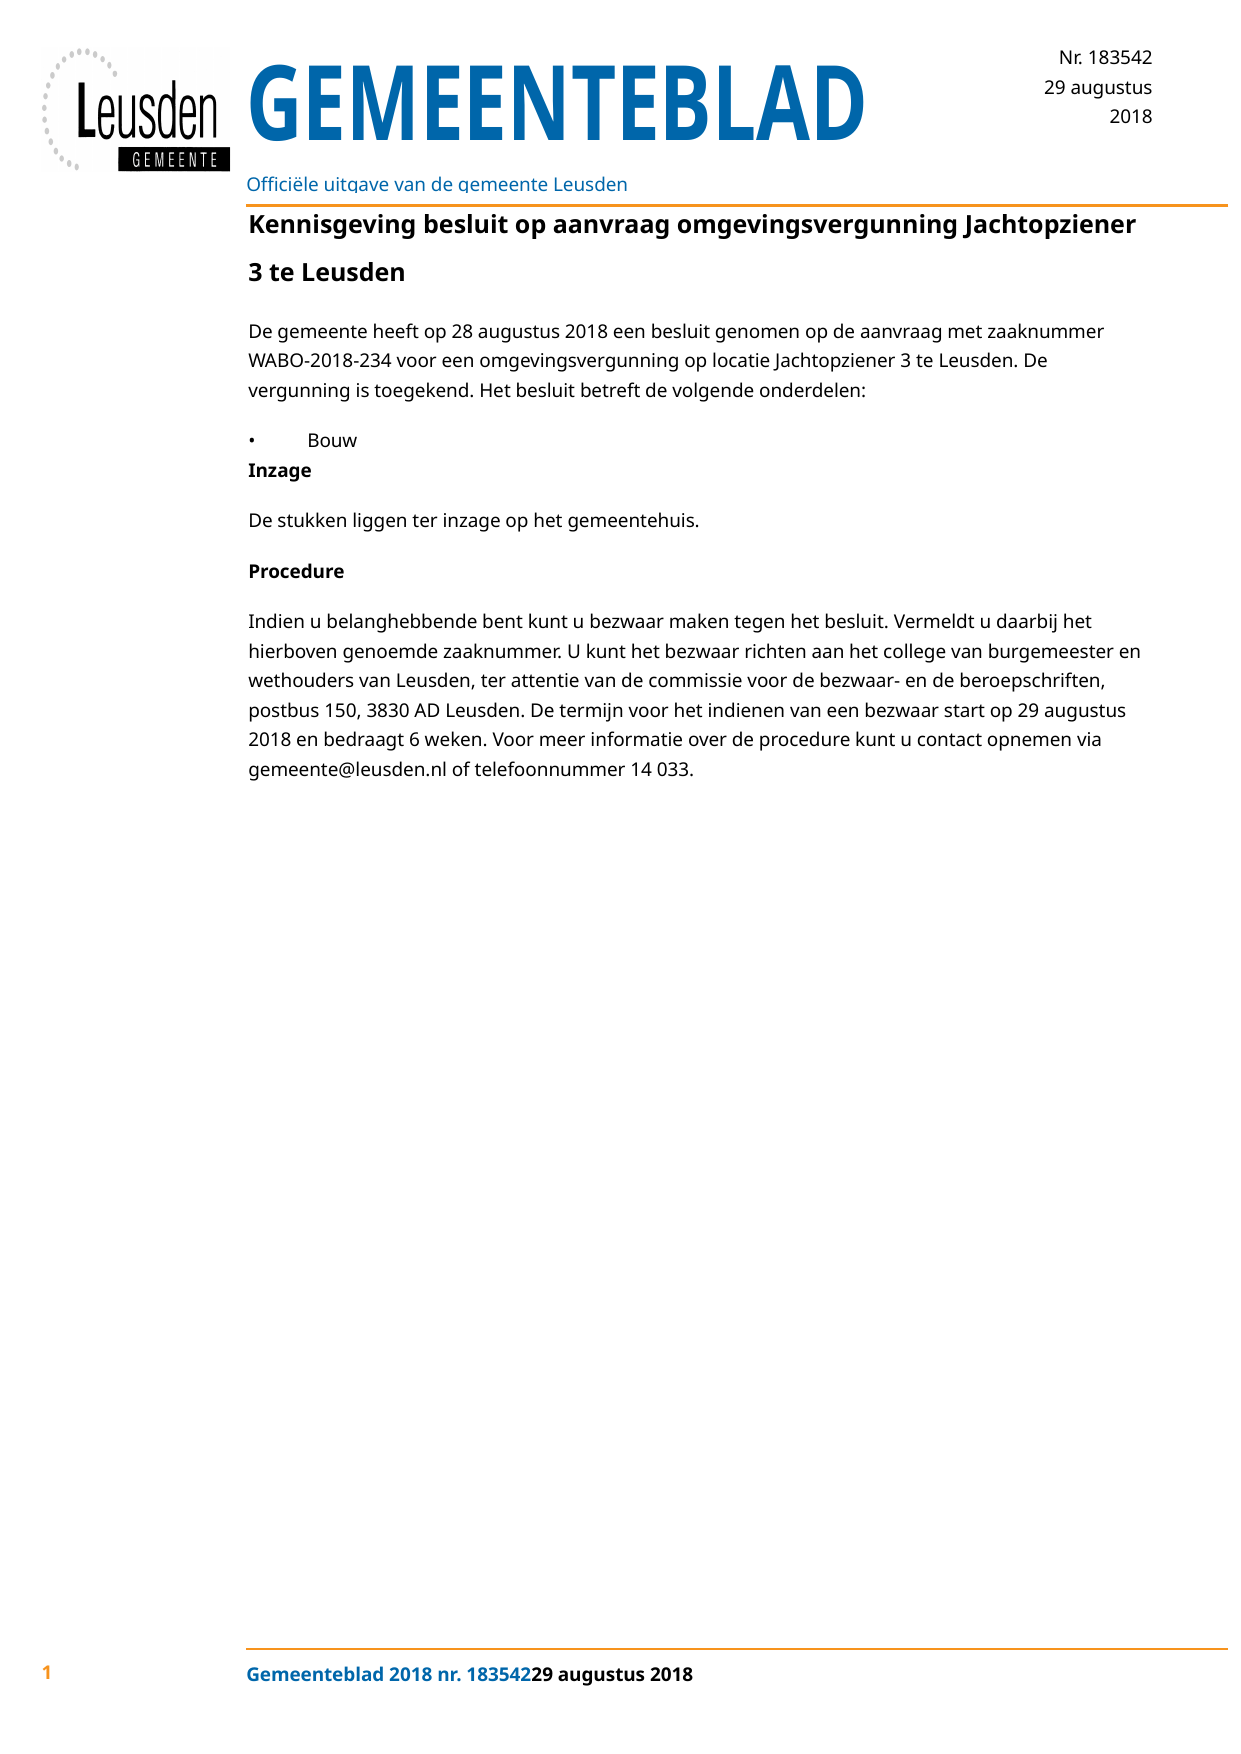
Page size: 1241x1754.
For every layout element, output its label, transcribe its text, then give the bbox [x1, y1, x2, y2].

list Bouw [248, 427, 1152, 453]
text Procedure [248, 558, 1152, 584]
picture [41, 47, 231, 172]
text De stukken liggen ter inzage op het gemeentehuis. [248, 507, 1152, 533]
text Inzage [248, 457, 1152, 483]
text Kennisgeving besluit op aanvraag omgevingsvergunning Jachtopziener 3 te Leusden [248, 207, 1152, 288]
text De gemeente heeft op 28 augustus 2018 een besluit genomen op de aanvraag met zaaknummer WABO-2018-234 voor een omgevingsvergunning op locatie Jachtopziener 3 te Leusden. De vergunning is toegekend. Het besluit betreft de volgende onderdelen: [248, 318, 1152, 403]
text Indien u belanghebbende bent kunt u bezwaar maken tegen het besluit. Vermeldt u daarbij het hierboven genoemde zaaknummer. U kunt het bezwaar richten aan het college van burgemeester en wethouders van Leusden, ter attentie van de commissie voor de bezwaar- en de beroepschriften, postbus 150, 3830 AD Leusden. De termijn voor het indienen van een bezwaar start op 29 augustus 2018 en bedraagt 6 weken. Voor meer informatie over de procedure kunt u contact opnemen via gemeente@leusden.nl of telefoonnummer 14 033. [248, 608, 1152, 782]
